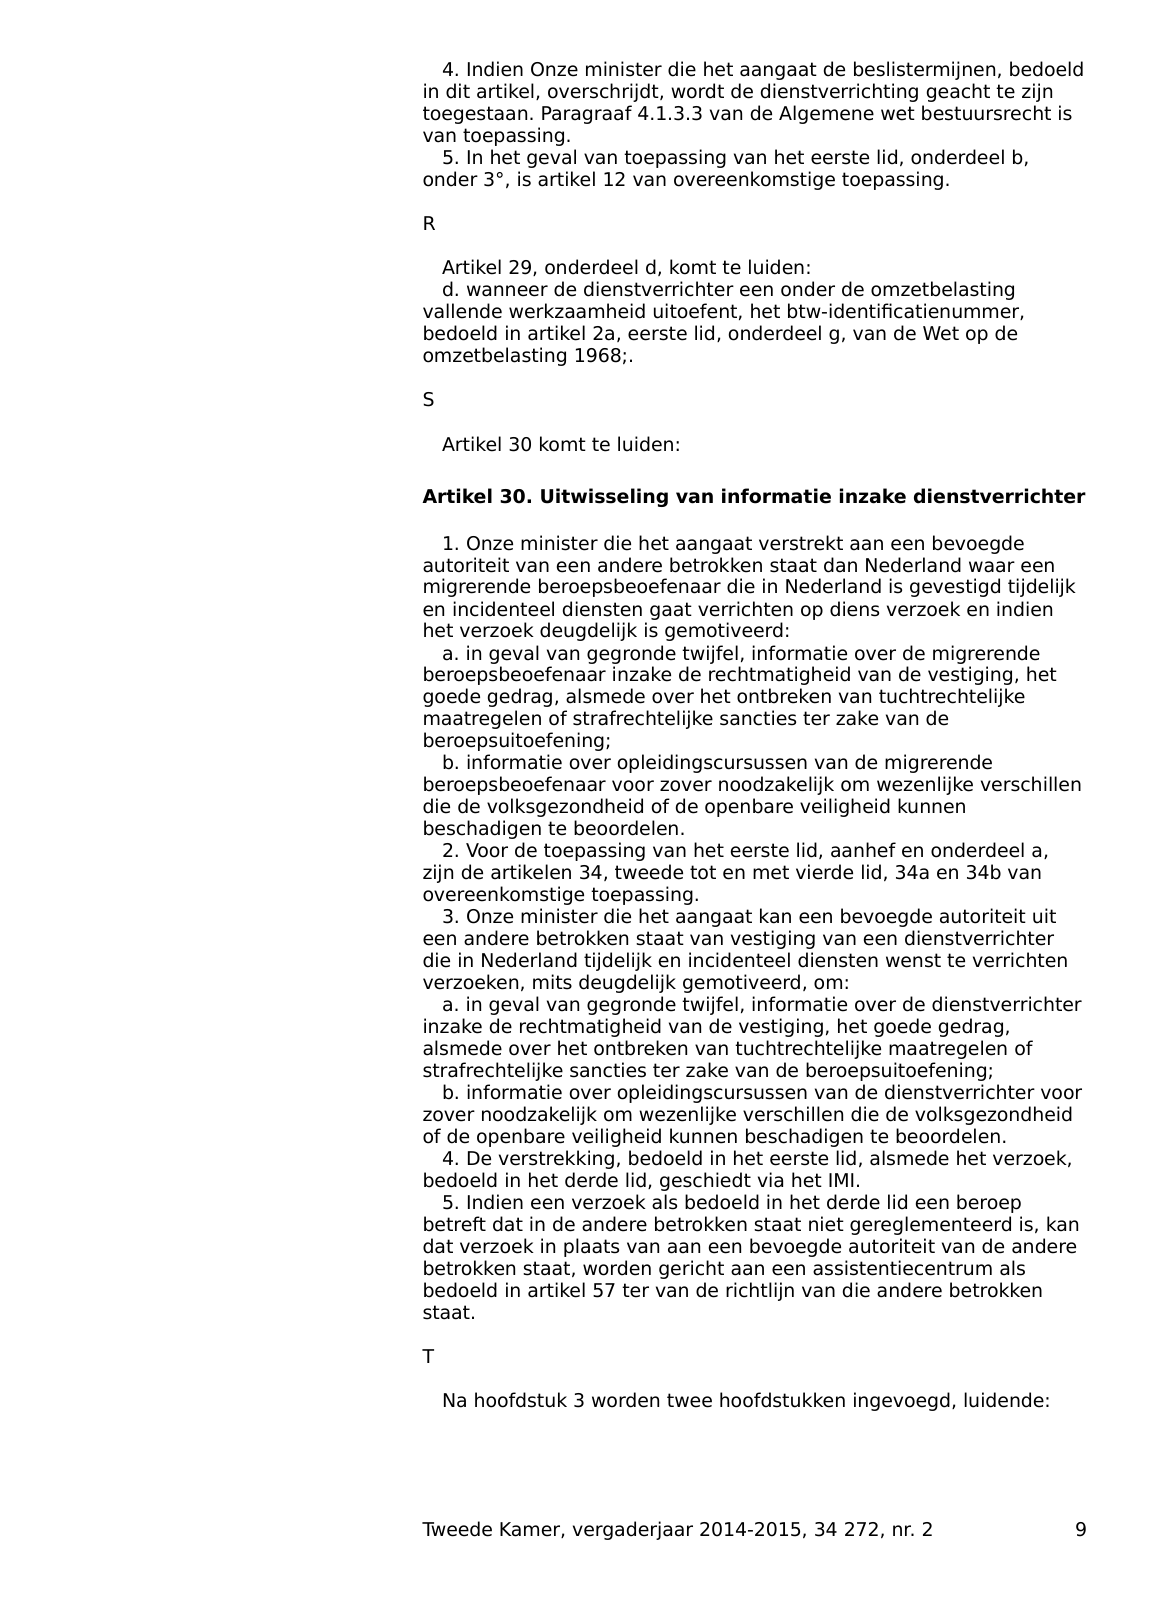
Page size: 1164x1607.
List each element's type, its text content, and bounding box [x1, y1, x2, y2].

text b. informatie over opleidingscursussen van de migrerende beroepsbeoefenaar voor zover noodzakelijk om wezenlijke verschillen die de volksgezondheid of de openbare veiligheid kunnen beschadigen te beoordelen. [422, 752, 1087, 840]
text S [422, 389, 1087, 411]
text 4. De verstrekking, bedoeld in het eerste lid, alsmede het verzoek, bedoeld in het derde lid, geschiedt via het IMI. [422, 1148, 1087, 1192]
text a. in geval van gegronde twijfel, informatie over de migrerende beroepsbeoefenaar inzake de rechtmatigheid van de vestiging, het goede gedrag, alsmede over het ontbreken van tuchtrechtelijke maatregelen of strafrechtelijke sancties ter zake van de beroepsuitoefening; [422, 642, 1087, 752]
text d. wanneer de dienstverrichter een onder de omzetbelasting vallende werkzaamheid uitoefent, het btw-identificatienummer, bedoeld in artikel 2a, eerste lid, onderdeel g, van de Wet op de omzetbelasting 1968;. [422, 279, 1087, 367]
text 2. Voor de toepassing van het eerste lid, aanhef en onderdeel a, zijn de artikelen 34, tweede tot en met vierde lid, 34a en 34b van overeenkomstige toepassing. [422, 840, 1087, 906]
text 1. Onze minister die het aangaat verstrekt aan een bevoegde autoriteit van een andere betrokken staat dan Nederland waar een migrerende beroepsbeoefenaar die in Nederland is gevestigd tijdelijk en incidenteel diensten gaat verrichten op diens verzoek en indien het verzoek deugdelijk is gemotiveerd: [422, 532, 1087, 642]
text 3. Onze minister die het aangaat kan een bevoegde autoriteit uit een andere betrokken staat van vestiging van een dienstverrichter die in Nederland tijdelijk en incidenteel diensten wenst te verrichten verzoeken, mits deugdelijk gemotiveerd, om: [422, 906, 1087, 994]
text 5. In het geval van toepassing van het eerste lid, onderdeel b, onder 3°, is artikel 12 van overeenkomstige toepassing. [422, 147, 1087, 191]
text Na hoofdstuk 3 worden twee hoofdstukken ingevoegd, luidende: [422, 1390, 1087, 1412]
text Artikel 29, onderdeel d, komt te luiden: [422, 257, 1087, 279]
text 5. Indien een verzoek als bedoeld in het derde lid een beroep betreft dat in de andere betrokken staat niet gereglementeerd is, kan dat verzoek in plaats van aan een bevoegde autoriteit van de andere betrokken staat, worden gericht aan een assistentiecentrum als bedoeld in artikel 57 ter van de richtlijn van die andere betrokken staat. [422, 1192, 1087, 1324]
text T [422, 1346, 1087, 1368]
subtitle Artikel 30. Uitwisseling van informatie inzake dienstverrichter [422, 486, 1087, 507]
text R [422, 213, 1087, 235]
text Artikel 30 komt te luiden: [422, 433, 1087, 456]
text 4. Indien Onze minister die het aangaat de beslistermijnen, bedoeld in dit artikel, overschrijdt, wordt de dienstverrichting geacht te zijn toegestaan. Paragraaf 4.1.3.3 van de Algemene wet bestuursrecht is van toepassing. [422, 59, 1087, 147]
text b. informatie over opleidingscursussen van de dienstverrichter voor zover noodzakelijk om wezenlijke verschillen die de volksgezondheid of de openbare veiligheid kunnen beschadigen te beoordelen. [422, 1082, 1087, 1148]
text a. in geval van gegronde twijfel, informatie over de dienstverrichter inzake de rechtmatigheid van de vestiging, het goede gedrag, alsmede over het ontbreken van tuchtrechtelijke maatregelen of strafrechtelijke sancties ter zake van de beroepsuitoefening; [422, 994, 1087, 1082]
